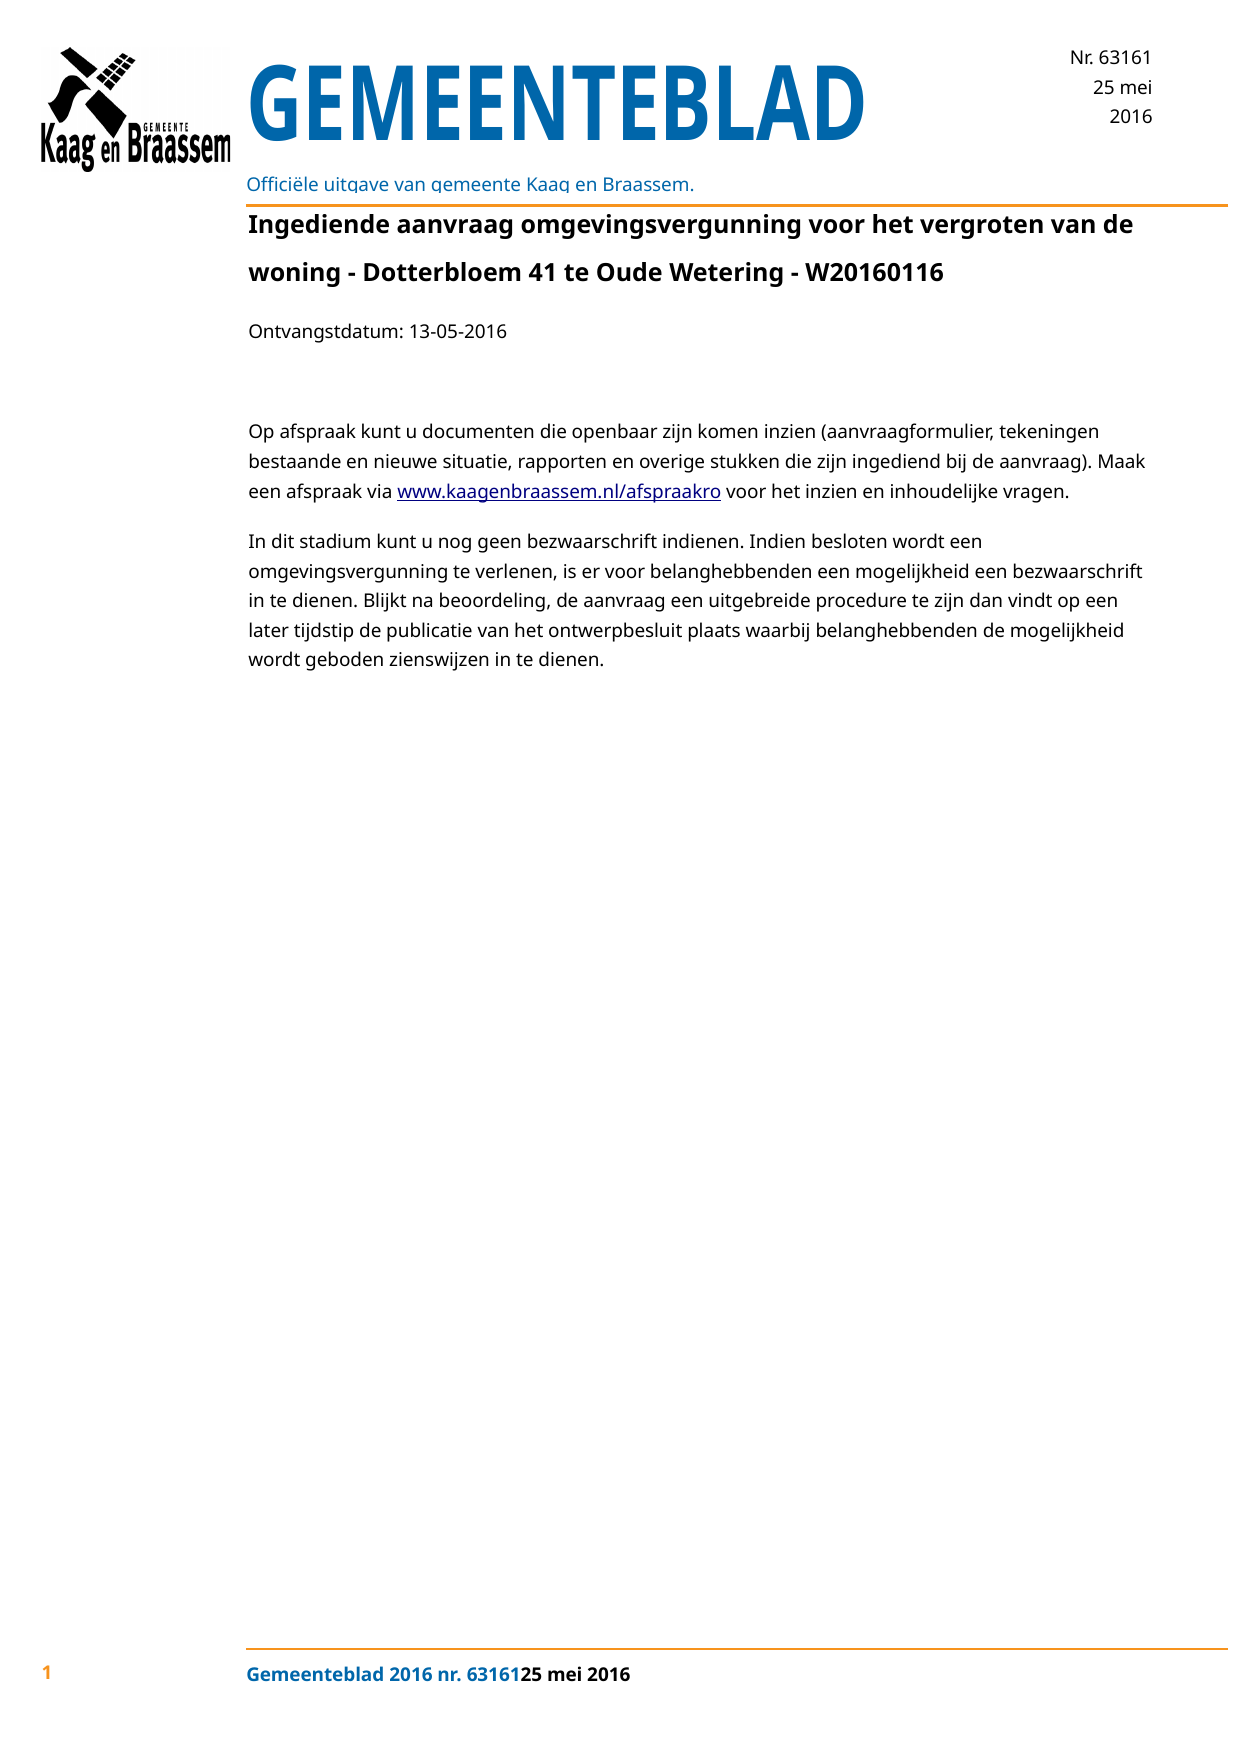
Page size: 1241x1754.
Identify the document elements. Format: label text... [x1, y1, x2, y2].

text Op afspraak kunt u documenten die openbaar zijn komen inzien (aanvraagformulier, tekeningen bestaande en nieuwe situatie, rapporten en overige stukken die zijn ingediend bij de aanvraag). Maak een afspraak via www.kaagenbraassem.nl/afspraakro voor het inzien en inhoudelijke vragen. [248, 419, 1152, 504]
text Ontvangstdatum: 13-05-2016 [248, 318, 1152, 344]
text In dit stadium kunt u nog geen bezwaarschrift indienen. Indien besloten wordt een omgevingsvergunning te verlenen, is er voor belanghebbenden een mogelijkheid een bezwaarschrift in te dienen. Blijkt na beoordeling, de aanvraag een uitgebreide procedure te zijn dan vindt op een later tijdstip de publicatie van het ontwerpbesluit plaats waarbij belanghebbenden de mogelijkheid wordt geboden zienswijzen in te dienen. [248, 528, 1152, 672]
text Ingediende aanvraag omgevingsvergunning voor het vergroten van de woning - Dotterbloem 41 te Oude Wetering - W20160116 [248, 207, 1152, 288]
picture [41, 47, 231, 172]
